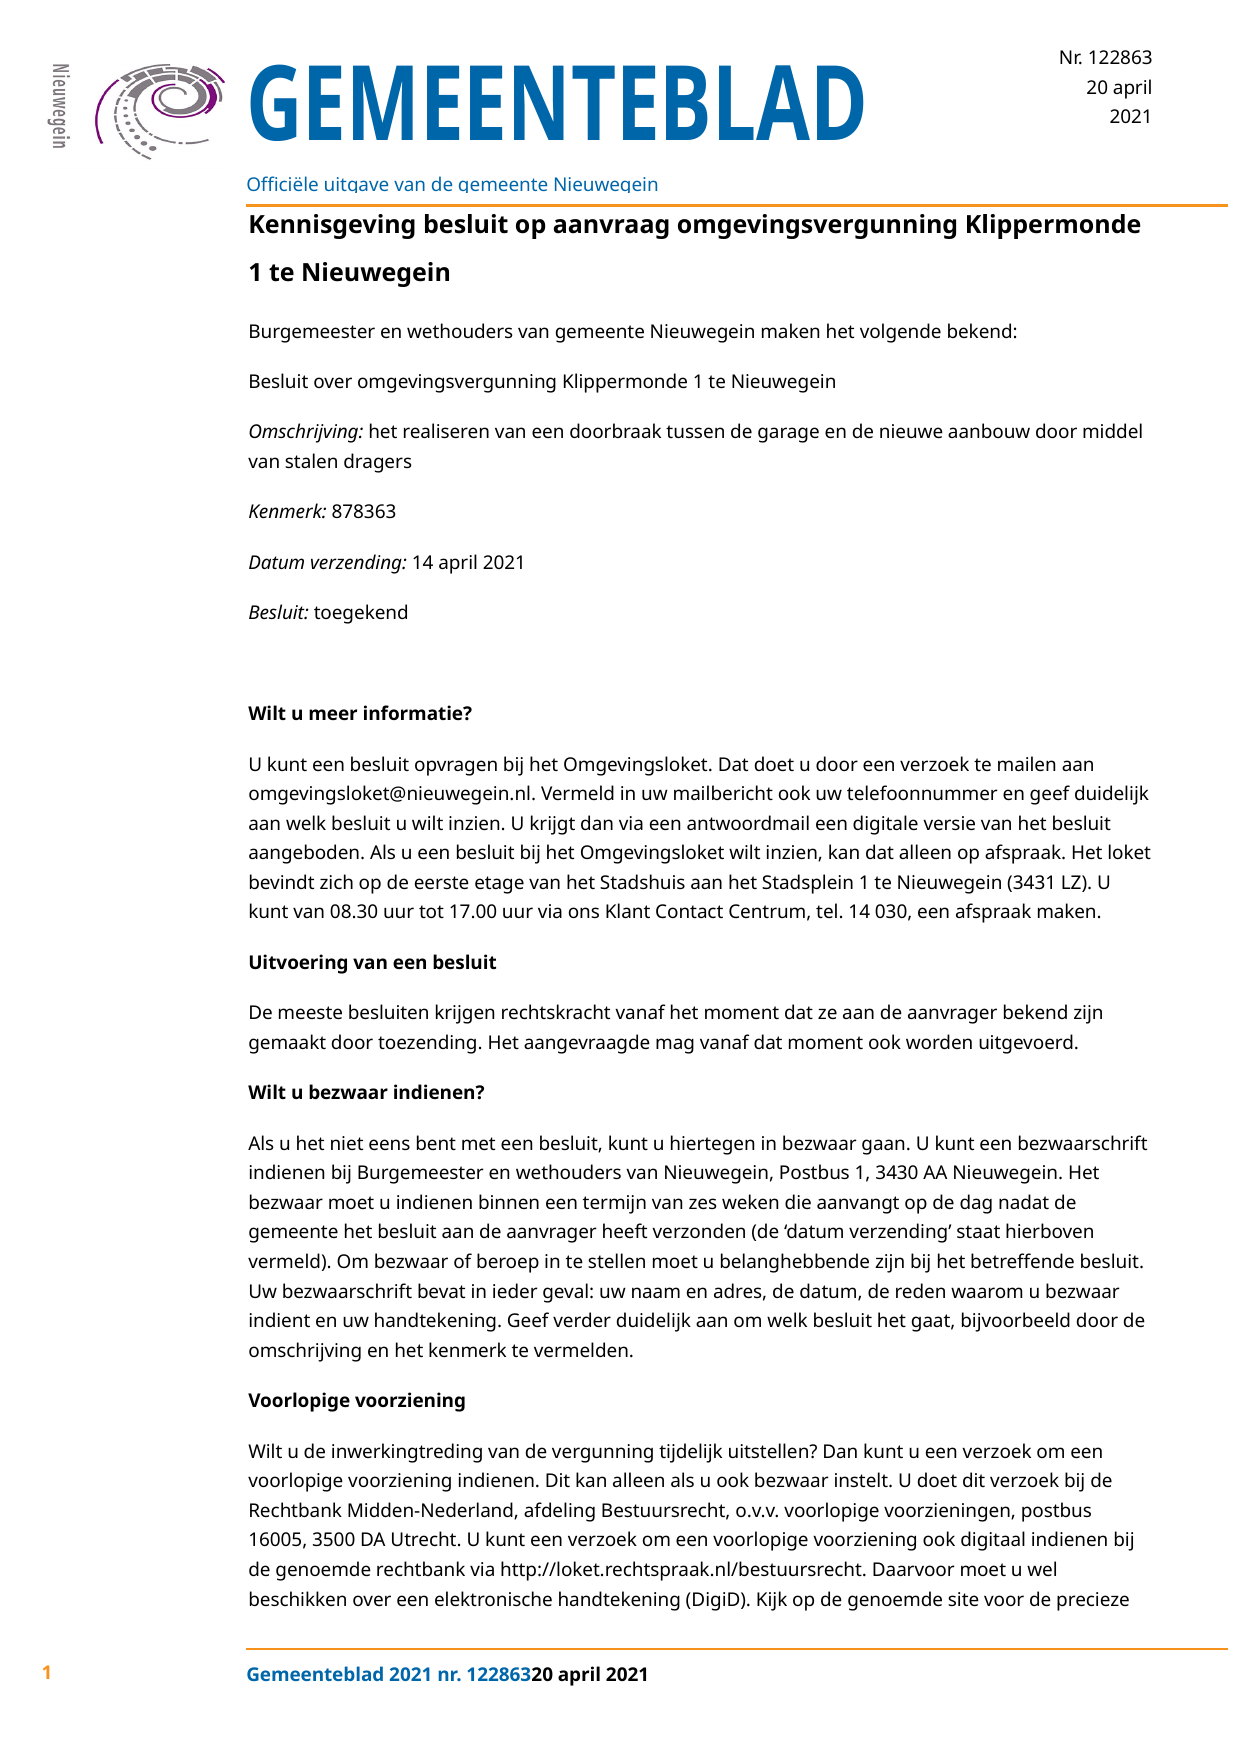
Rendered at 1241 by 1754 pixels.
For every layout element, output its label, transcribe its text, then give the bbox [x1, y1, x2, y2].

text Omschrijving: het realiseren van een doorbraak tussen de garage en de nieuwe aanbouw door middel van stalen dragers [248, 419, 1152, 474]
text Wilt u meer informatie? [248, 700, 1152, 726]
text Voorlopige voorziening [248, 1387, 1152, 1413]
text De meeste besluiten krijgen rechtskracht vanaf het moment dat ze aan de aanvrager bekend zijn gemaakt door toezending. Het aangevraagde mag vanaf dat moment ook worden uitgevoerd. [248, 999, 1152, 1055]
text Kenmerk: 878363 [248, 499, 1152, 524]
text Datum verzending: 14 april 2021 [248, 549, 1152, 575]
text Wilt u bezwaar indienen? [248, 1079, 1152, 1105]
text Besluit over omgevingsvergunning Klippermonde 1 te Nieuwegein [248, 368, 1152, 394]
text Als u het niet eens bent met een besluit, kunt u hiertegen in bezwaar gaan. U kunt een bezwaarschrift indienen bij Burgemeester en wethouders van Nieuwegein, Postbus 1, 3430 AA Nieuwegein. Het bezwaar moet u indienen binnen een termijn van zes weken die aanvangt op de dag nadat de gemeente het besluit aan de aanvrager heeft verzonden (de ‘datum verzending’ staat hierboven vermeld). Om bezwaar of beroep in te stellen moet u belanghebbende zijn bij het betreffende besluit. Uw bezwaarschrift bevat in ieder geval: uw naam en adres, de datum, de reden waarom u bezwaar indient en uw handtekening. Geef verder duidelijk aan om welk besluit het gaat, bijvoorbeeld door de omschrijving en het kenmerk te vermelden. [248, 1130, 1152, 1363]
text Kennisgeving besluit op aanvraag omgevingsvergunning Klippermonde 1 te Nieuwegein [248, 207, 1152, 288]
text Burgemeester en wethouders van gemeente Nieuwegein maken het volgende bekend: [248, 318, 1152, 344]
text Besluit: toegekend [248, 599, 1152, 625]
text Uitvoering van een besluit [248, 949, 1152, 975]
text Wilt u de inwerkingtreding van de vergunning tijdelijk uitstellen? Dan kunt u een verzoek om een voorlopige voorziening indienen. Dit kan alleen als u ook bezwaar instelt. U doet dit verzoek bij de Rechtbank Midden-Nederland, afdeling Bestuursrecht, o.v.v. voorlopige voorzieningen, postbus 16005, 3500 DA Utrecht. U kunt een verzoek om een voorlopige voorziening ook digitaal indienen bij de genoemde rechtbank via http://loket.rechtspraak.nl/bestuursrecht. Daarvoor moet u wel beschikken over een elektronische handtekening (DigiD). Kijk op de genoemde site voor de precieze [248, 1438, 1152, 1612]
picture [41, 47, 231, 172]
text U kunt een besluit opvragen bij het Omgevingsloket. Dat doet u door een verzoek te mailen aan omgevingsloket@nieuwegein.nl. Vermeld in uw mailbericht ook uw telefoonnummer en geef duidelijk aan welk besluit u wilt inzien. U krijgt dan via een antwoordmail een digitale versie van het besluit aangeboden. Als u een besluit bij het Omgevingsloket wilt inzien, kan dat alleen op afspraak. Het loket bevindt zich op de eerste etage van het Stadshuis aan het Stadsplein 1 te Nieuwegein (3431 LZ). U kunt van 08.30 uur tot 17.00 uur via ons Klant Contact Centrum, tel. 14 030, een afspraak maken. [248, 751, 1152, 924]
